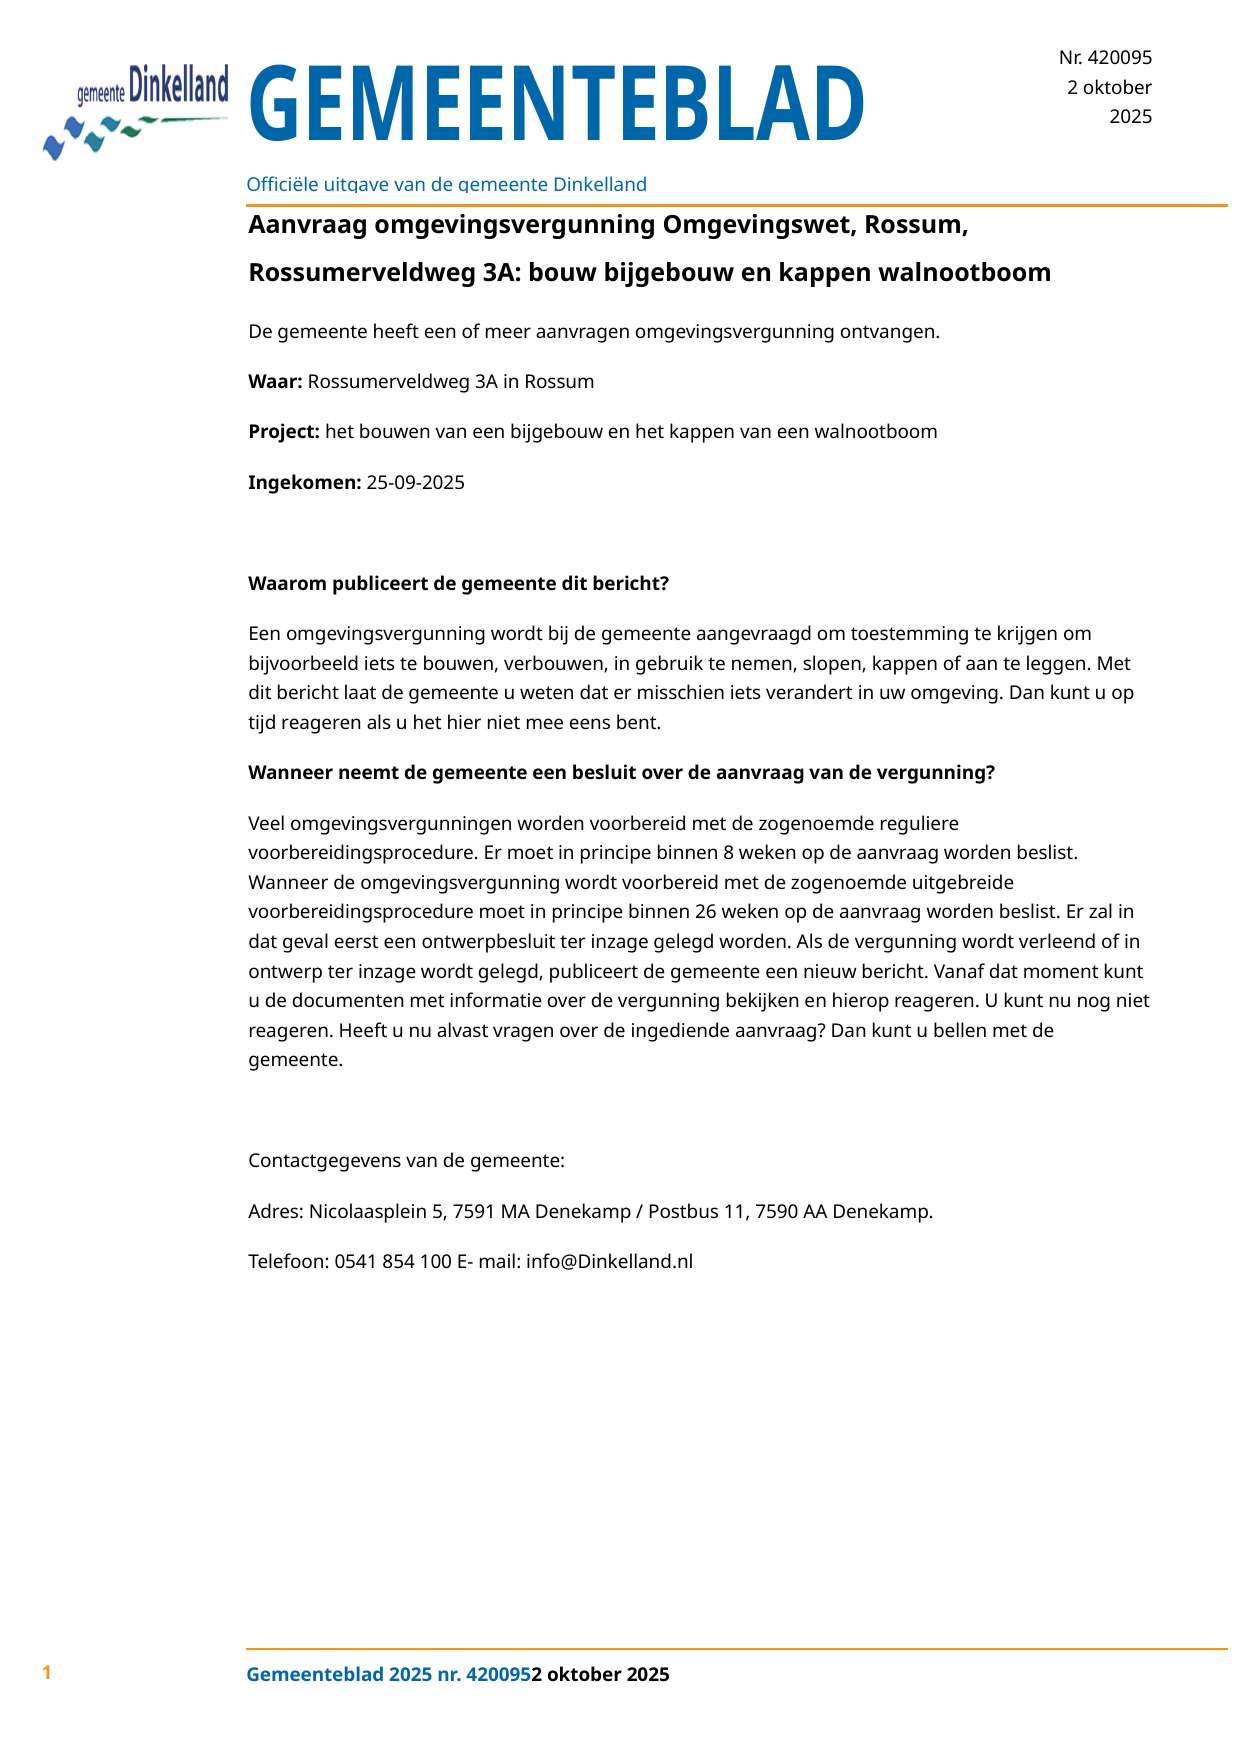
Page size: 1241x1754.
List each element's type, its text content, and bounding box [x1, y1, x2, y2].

text Ingekomen: 25-09-2025 [248, 469, 1152, 495]
text Waar: Rossumerveldweg 3A in Rossum [248, 368, 1152, 394]
picture [41, 47, 231, 172]
text Wanneer neemt de gemeente een besluit over de aanvraag van de vergunning? [248, 759, 1152, 785]
text Veel omgevingsvergunningen worden voorbereid met de zogenoemde reguliere voorbereidingsprocedure. Er moet in principe binnen 8 weken op de aanvraag worden beslist. Wanneer de omgevingsvergunning wordt voorbereid met de zogenoemde uitgebreide voorbereidingsprocedure moet in principe binnen 26 weken op de aanvraag worden beslist. Er zal in dat geval eerst een ontwerpbesluit ter inzage gelegd worden. Als de vergunning wordt verleend of in ontwerp ter inzage wordt gelegd, publiceert de gemeente een nieuw bericht. Vanaf dat moment kunt u de documenten met informatie over de vergunning bekijken en hierop reageren. U kunt nu nog niet reageren. Heeft u nu alvast vragen over de ingediende aanvraag? Dan kunt u bellen met de gemeente. [248, 810, 1152, 1072]
text Waarom publiceert de gemeente dit bericht? [248, 570, 1152, 596]
text De gemeente heeft een of meer aanvragen omgevingsvergunning ontvangen. [248, 318, 1152, 344]
text Project: het bouwen van een bijgebouw en het kappen van een walnootboom [248, 419, 1152, 444]
text Contactgegevens van de gemeente: [248, 1147, 1152, 1173]
text Aanvraag omgevingsvergunning Omgevingswet, Rossum, Rossumerveldweg 3A: bouw bijgebouw en kappen walnootboom [248, 207, 1152, 288]
text Telefoon: 0541 854 100 E- mail: info@Dinkelland.nl [248, 1248, 1152, 1274]
text Adres: Nicolaasplein 5, 7591 MA Denekamp / Postbus 11, 7590 AA Denekamp. [248, 1198, 1152, 1224]
text Een omgevingsvergunning wordt bij de gemeente aangevraagd om toestemming te krijgen om bijvoorbeeld iets te bouwen, verbouwen, in gebruik te nemen, slopen, kappen of aan te leggen. Met dit bericht laat de gemeente u weten dat er misschien iets verandert in uw omgeving. Dan kunt u op tijd reageren als u het hier niet mee eens bent. [248, 620, 1152, 735]
